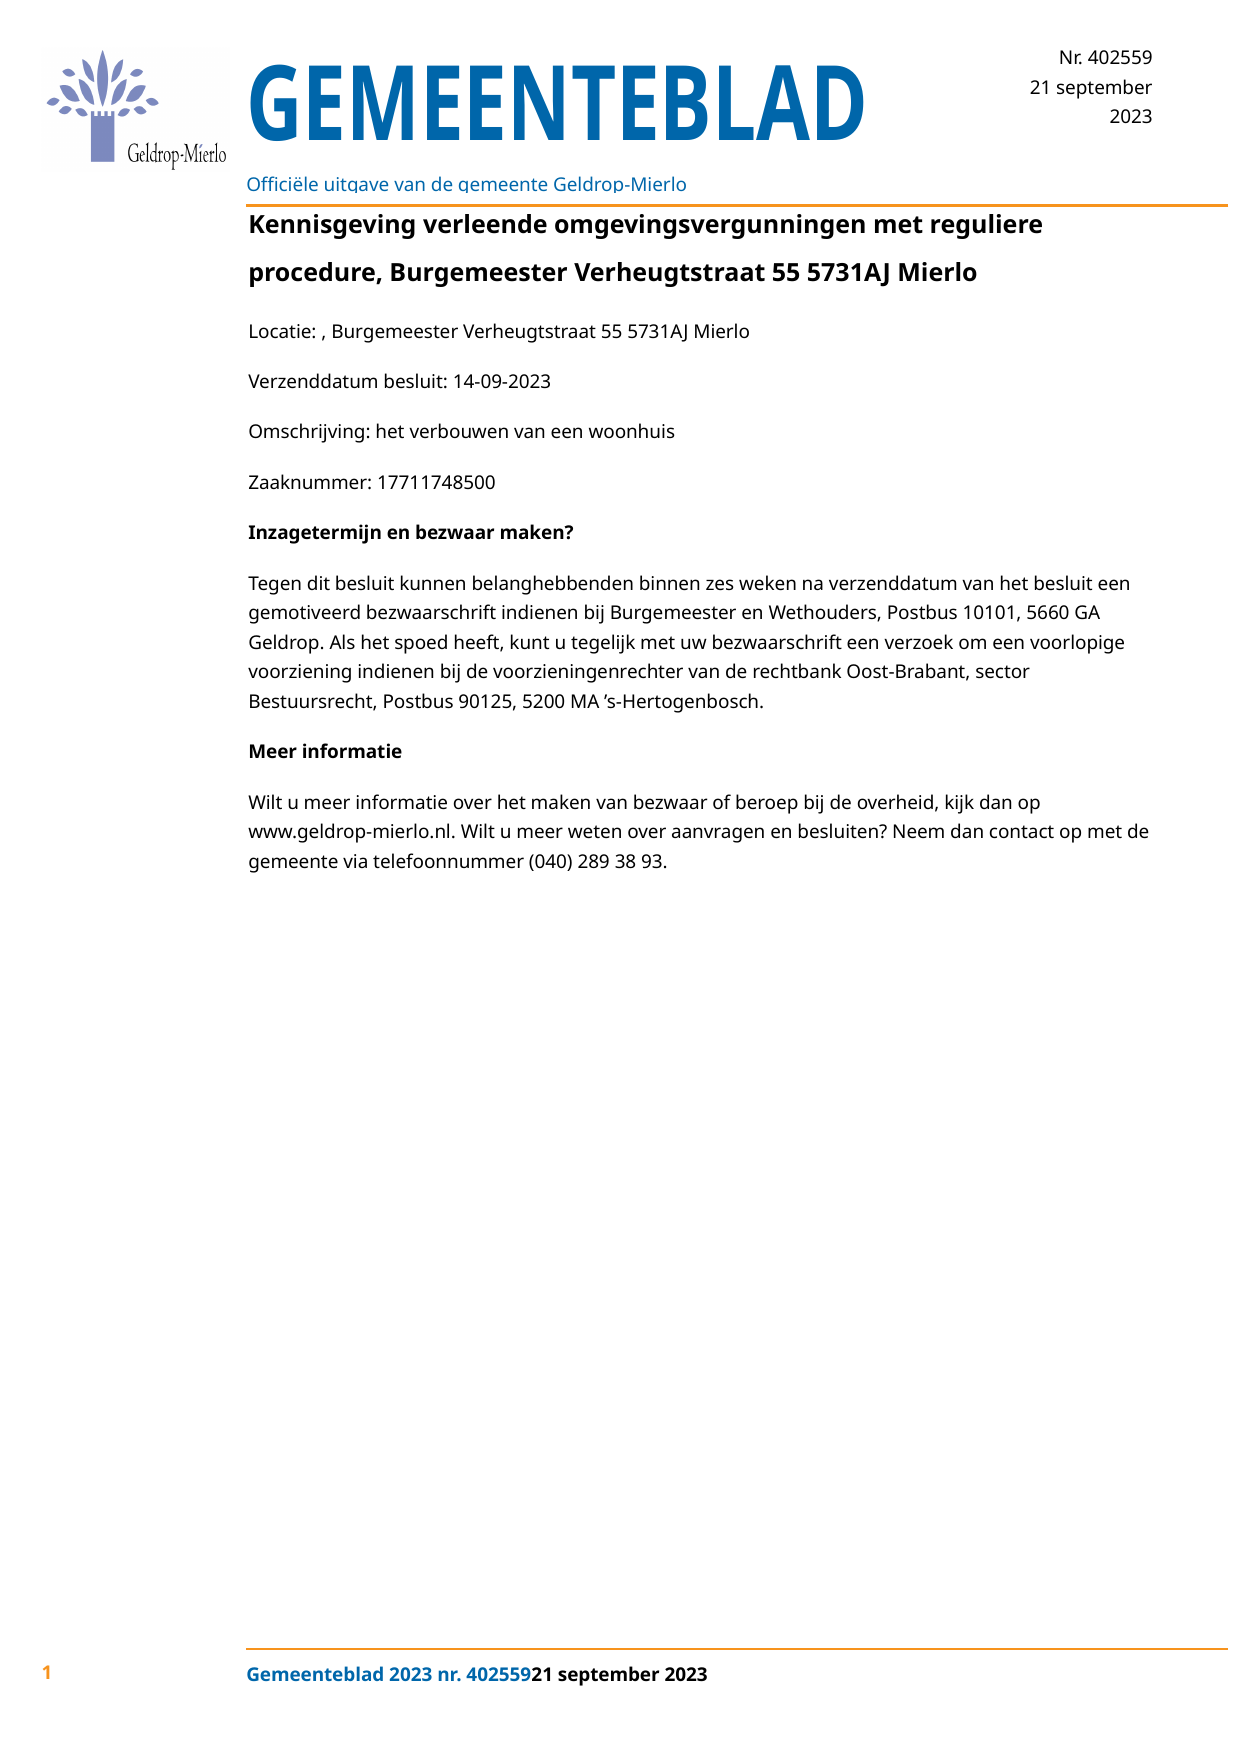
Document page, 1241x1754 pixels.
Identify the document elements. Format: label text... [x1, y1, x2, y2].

text Tegen dit besluit kunnen belanghebbenden binnen zes weken na verzenddatum van het besluit een gemotiveerd bezwaarschrift indienen bij Burgemeester en Wethouders, Postbus 10101, 5660 GA Geldrop. Als het spoed heeft, kunt u tegelijk met uw bezwaarschrift een verzoek om een voorlopige voorziening indienen bij de voorzieningenrechter van de rechtbank Oost-Brabant, sector Bestuursrecht, Postbus 90125, 5200 MA ’s-Hertogenbosch. [248, 570, 1152, 714]
text Inzagetermijn en bezwaar maken? [248, 519, 1152, 545]
text Omschrijving: het verbouwen van een woonhuis [248, 419, 1152, 444]
text Wilt u meer informatie over het maken van bezwaar of beroep bij de overheid, kijk dan op www.geldrop-mierlo.nl. Wilt u meer weten over aanvragen en besluiten? Neem dan contact op met de gemeente via telefoonnummer (040) 289 38 93. [248, 789, 1152, 874]
picture [41, 47, 231, 172]
text Zaaknummer: 17711748500 [248, 469, 1152, 495]
text Verzenddatum besluit: 14-09-2023 [248, 368, 1152, 394]
text Kennisgeving verleende omgevingsvergunningen met reguliere procedure, Burgemeester Verheugtstraat 55 5731AJ Mierlo [248, 207, 1152, 288]
text Meer informatie [248, 739, 1152, 764]
text Locatie: , Burgemeester Verheugtstraat 55 5731AJ Mierlo [248, 318, 1152, 344]
